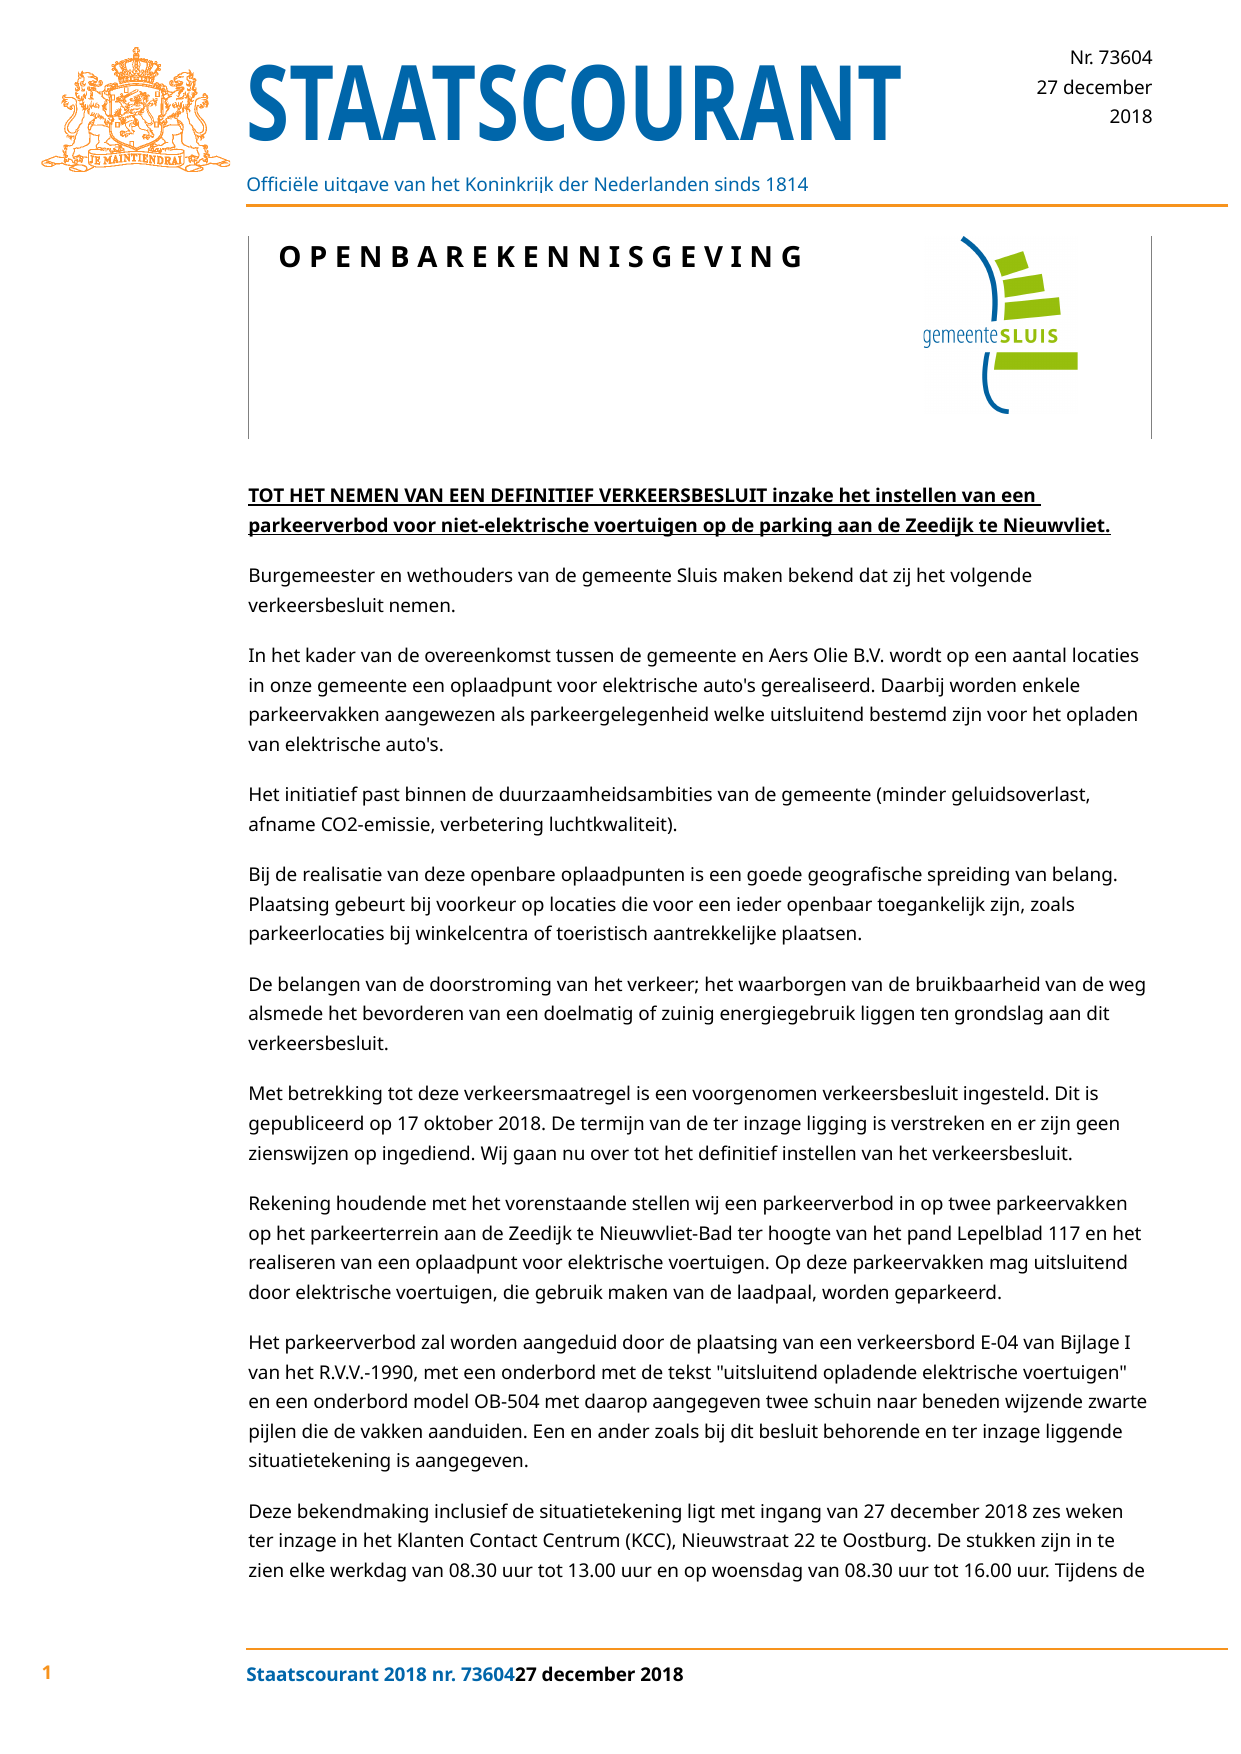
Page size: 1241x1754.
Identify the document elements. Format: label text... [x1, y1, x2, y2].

text De belangen van de doorstroming van het verkeer; het waarborgen van de bruikbaarheid van de weg alsmede het bevorderen van een doelmatig of zuinig energiegebruik liggen ten grondslag aan dit verkeersbesluit. [248, 971, 1152, 1056]
table_header [1078, 236, 1151, 413]
text Het parkeerverbod zal worden aangeduid door de plaatsing van een verkeersbord E-04 van Bijlage I van het R.V.V.-1990, met een onderbord met de tekst "uitsluitend opladende elektrische voertuigen" en een onderbord model OB-504 met daarop aangegeven twee schuin naar beneden wijzende zwarte pijlen die de vakken aanduiden. Een en ander zoals bij dit besluit behorende en ter inzage liggende situatietekening is aangegeven. [248, 1329, 1152, 1473]
text Met betrekking tot deze verkeersmaatregel is een voorgenomen verkeersbesluit ingesteld. Dit is gepubliceerd op 17 oktober 2018. De termijn van de ter inzage ligging is verstreken en er zijn geen zienswijzen op ingediend. Wij gaan nu over tot het definitief instellen van het verkeersbesluit. [248, 1081, 1152, 1166]
picture [923, 236, 1078, 414]
text Rekening houdende met het vorenstaande stellen wij een parkeerverbod in op twee parkeervakken op het parkeerterrein aan de Zeedijk te Nieuwvliet-Bad ter hoogte van het pand Lepelblad 117 en het realiseren van een oplaadpunt voor elektrische voertuigen. Op deze parkeervakken mag uitsluitend door elektrische voertuigen, die gebruik maken van de laadpaal, worden geparkeerd. [248, 1190, 1152, 1305]
table_header [850, 236, 923, 413]
text Deze bekendmaking inclusief de situatietekening ligt met ingang van 27 december 2018 zes weken ter inzage in het Klanten Contact Centrum (KCC), Nieuwstraat 22 te Oostburg. De stukken zijn in te zien elke werkdag van 08.30 uur tot 13.00 uur en op woensdag van 08.30 uur tot 16.00 uur. Tijdens de [248, 1498, 1152, 1583]
table_header O P E N B A R E K E N N I S G E V I N G [249, 236, 850, 439]
text TOT HET NEMEN VAN EEN DEFINITIEF VERKEERSBESLUIT inzake het instellen van een parkeerverbod voor niet-elektrische voertuigen op de parking aan de Zeedijk te Nieuwvliet. [248, 482, 1152, 538]
text In het kader van de overeenkomst tussen de gemeente en Aers Olie B.V. wordt op een aantal locaties in onze gemeente een oplaadpunt voor elektrische auto's gerealiseerd. Daarbij worden enkele parkeervakken aangewezen als parkeergelegenheid welke uitsluitend bestemd zijn voor het opladen van elektrische auto's. [248, 642, 1152, 757]
text Het initiatief past binnen de duurzaamheidsambities van de gemeente (minder geluidsoverlast, afname CO2-emissie, verbetering luchtkwaliteit). [248, 781, 1152, 837]
text Burgemeester en wethouders van de gemeente Sluis maken bekend dat zij het volgende verkeersbesluit nemen. [248, 562, 1152, 618]
table_header [850, 414, 1151, 439]
text Bij de realisatie van deze openbare oplaadpunten is een goede geografische spreiding van belang. Plaatsing gebeurt bij voorkeur op locaties die voor een ieder openbaar toegankelijk zijn, zoals parkeerlocaties bij winkelcentra of toeristisch aantrekkelijke plaatsen. [248, 861, 1152, 946]
picture [41, 47, 231, 172]
